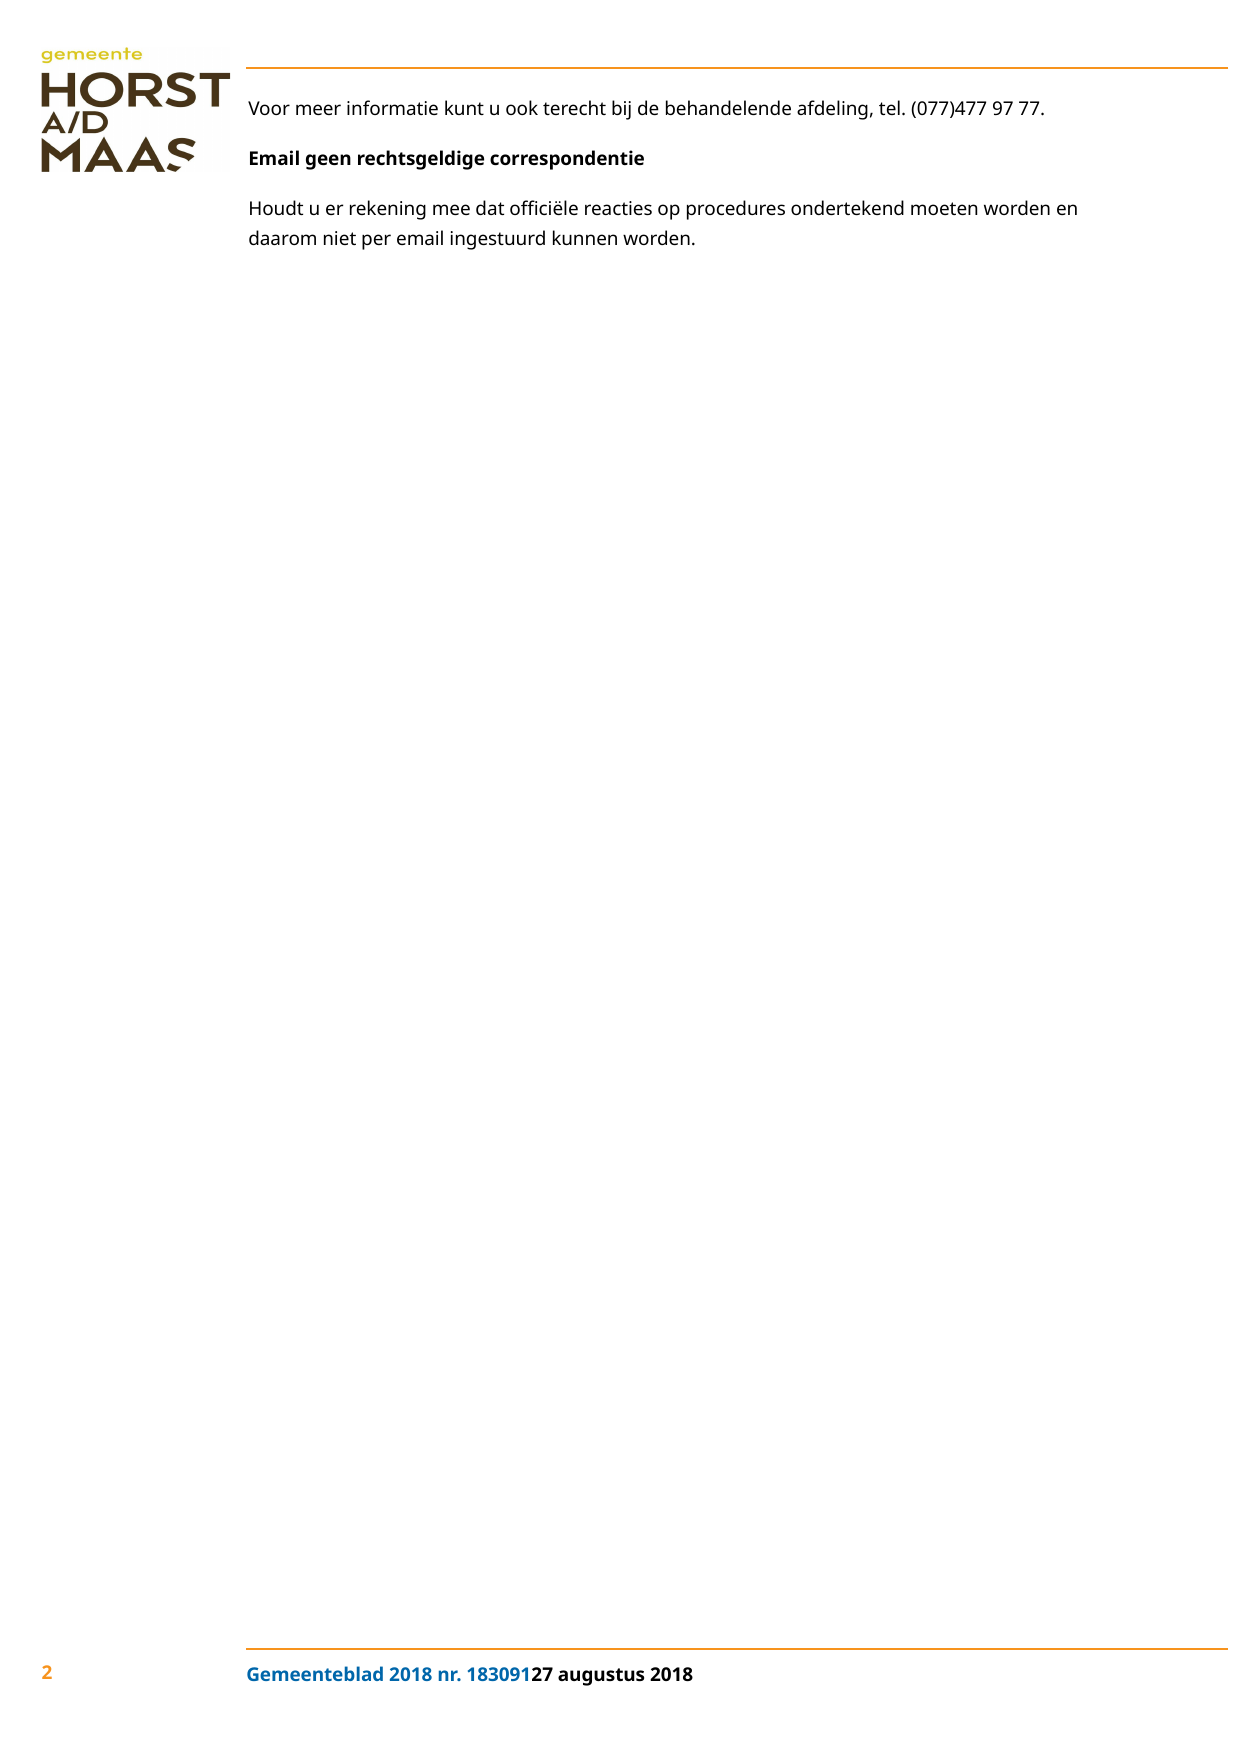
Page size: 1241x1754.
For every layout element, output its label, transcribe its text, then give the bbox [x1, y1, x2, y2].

text Voor meer informatie kunt u ook terecht bij de behandelende afdeling, tel. (077)477 97 77. [248, 95, 1152, 121]
text Houdt u er rekening mee dat officiële reacties op procedures ondertekend moeten worden en daarom niet per email ingestuurd kunnen worden. [248, 196, 1152, 251]
picture [41, 47, 231, 172]
text Email geen rechtsgeldige correspondentie [248, 145, 1152, 171]
